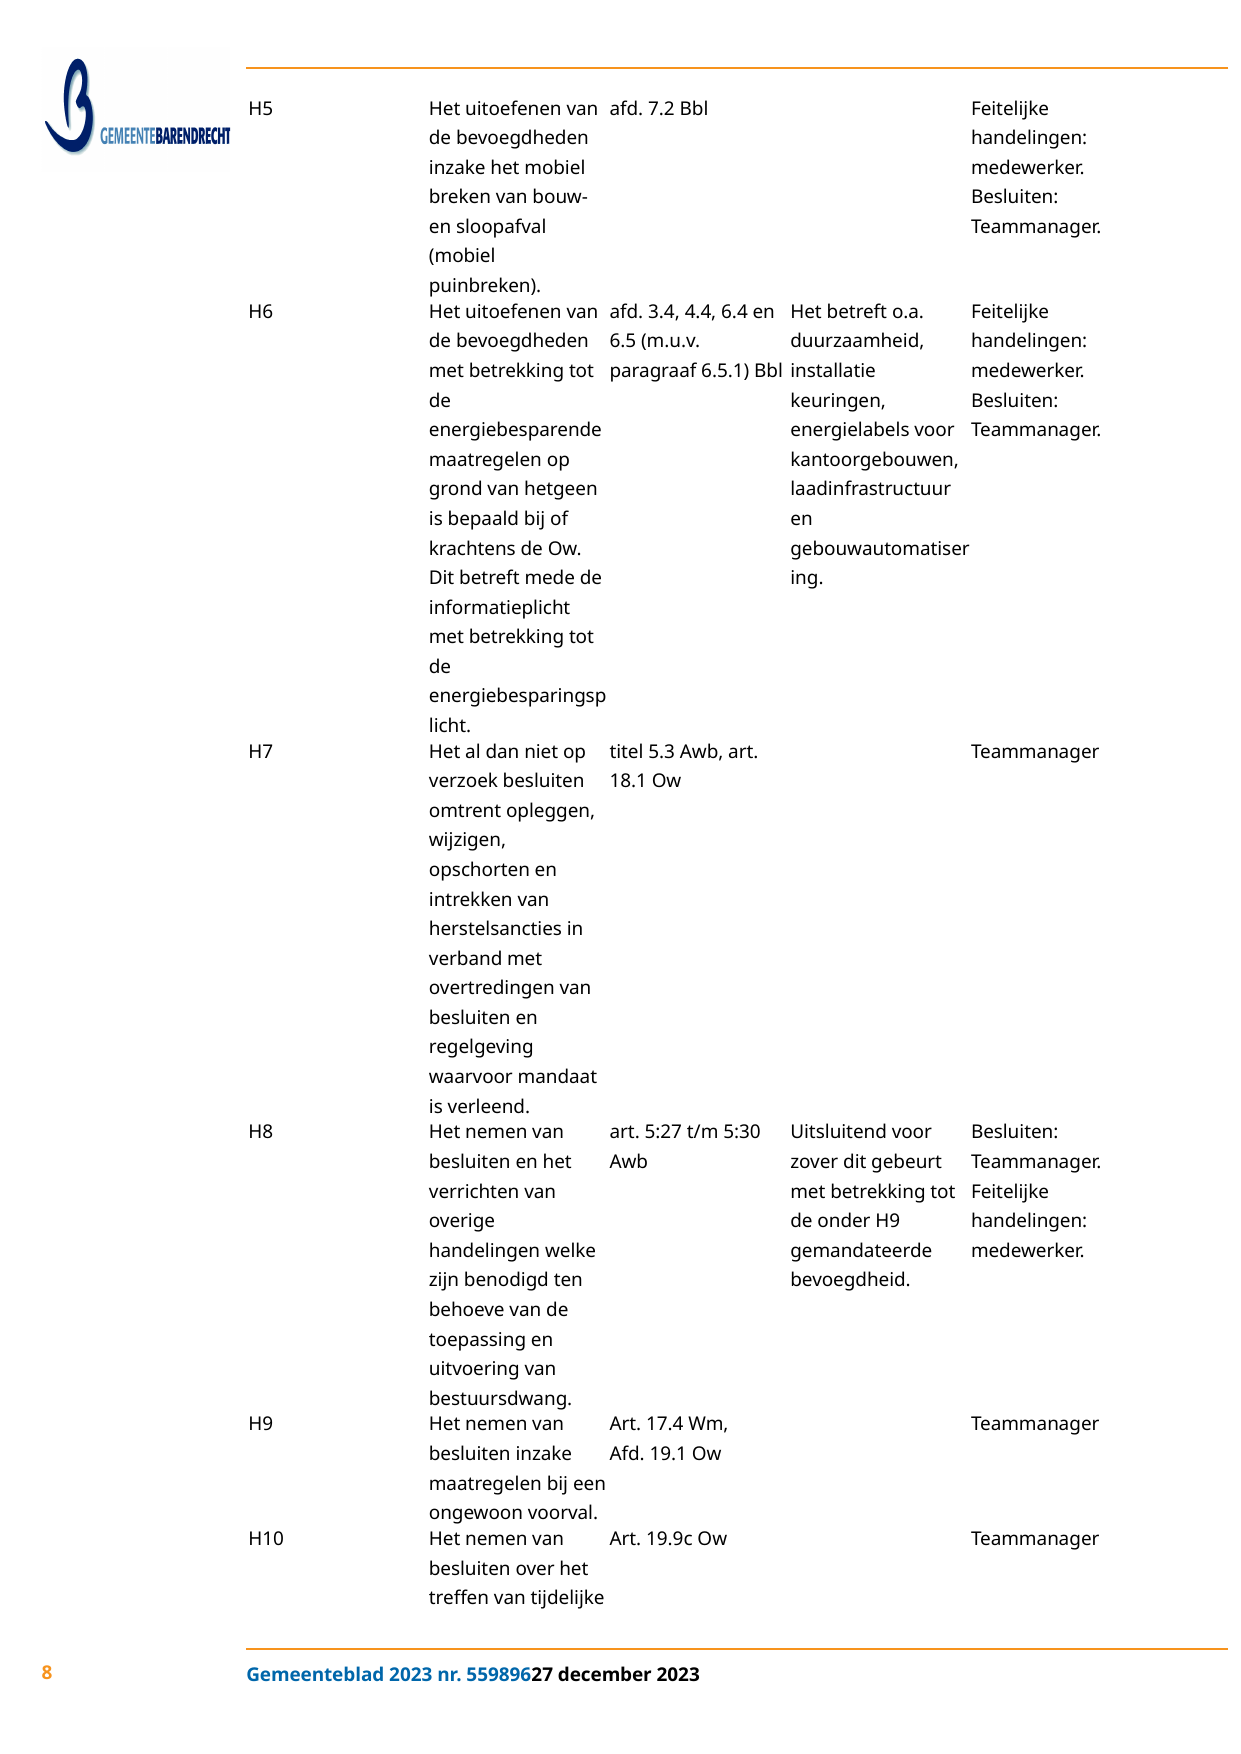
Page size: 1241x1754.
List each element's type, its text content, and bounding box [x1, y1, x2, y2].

table_cell Art. 17.4 Wm, Afd. 19.1 Ow [609, 1411, 790, 1525]
table_cell Uitsluitend voor zover dit gebeurt met betrekking tot de onder H9 gemandateerde bevoegdheid. [790, 1119, 971, 1411]
table_cell Teammanager [971, 738, 1152, 1119]
table_cell Het nemen van besluiten over het treffen van tijdelijke [429, 1525, 609, 1610]
table_cell Teammanager [971, 1411, 1152, 1525]
table_cell art. 5:27 t/m 5:30 Awb [609, 1119, 790, 1411]
table_cell Het uitoefenen van de bevoegdheden inzake het mobiel breken van bouw- en sloopafval (mobiel puinbreken). [429, 95, 609, 298]
table_cell Feitelijke handelingen: medewerker. Besluiten: Teammanager. [971, 298, 1152, 738]
table_cell titel 5.3 Awb, art. 18.1 Ow [609, 738, 790, 1119]
table_cell Het al dan niet op verzoek besluiten omtrent opleggen, wijzigen, opschorten en intrekken van herstelsancties in verband met overtredingen van besluiten en regelgeving waarvoor mandaat is verleend. [429, 738, 609, 1119]
table_cell afd. 3.4, 4.4, 6.4 en 6.5 (m.u.v. paragraaf 6.5.1) Bbl [609, 298, 790, 738]
table_cell [790, 1525, 971, 1610]
table_cell Het uitoefenen van de bevoegdheden met betrekking tot de energiebesparende maatregelen op grond van hetgeen is bepaald bij of krachtens de Ow. Dit betreft mede de informatieplicht met betrekking tot de energiebesparingsplicht. [429, 298, 609, 738]
table_cell Teammanager [971, 1525, 1152, 1610]
table_cell Art. 19.9c Ow [609, 1525, 790, 1610]
table_cell [790, 95, 971, 298]
table_cell afd. 7.2 Bbl [609, 95, 790, 298]
table_cell H10 [248, 1525, 429, 1610]
table_cell Het betreft o.a. duurzaamheid, installatie keuringen, energielabels voor kantoorgebouwen, laadinfrastructuur en gebouwautomatisering. [790, 298, 971, 738]
table_cell Het nemen van besluiten en het verrichten van overige handelingen welke zijn benodigd ten behoeve van de toepassing en uitvoering van bestuursdwang. [429, 1119, 609, 1411]
table_cell Besluiten: Teammanager. Feitelijke handelingen: medewerker. [971, 1119, 1152, 1411]
table_cell H9 [248, 1411, 429, 1525]
table_cell Het nemen van besluiten inzake maatregelen bij een ongewoon voorval. [429, 1411, 609, 1525]
table_cell H7 [248, 738, 429, 1119]
table_cell [790, 1411, 971, 1525]
table_cell H6 [248, 298, 429, 738]
picture [41, 47, 231, 172]
table_cell Feitelijke handelingen: medewerker. Besluiten: Teammanager. [971, 95, 1152, 298]
table_cell H5 [248, 95, 429, 298]
table_cell H8 [248, 1119, 429, 1411]
table_cell [790, 738, 971, 1119]
